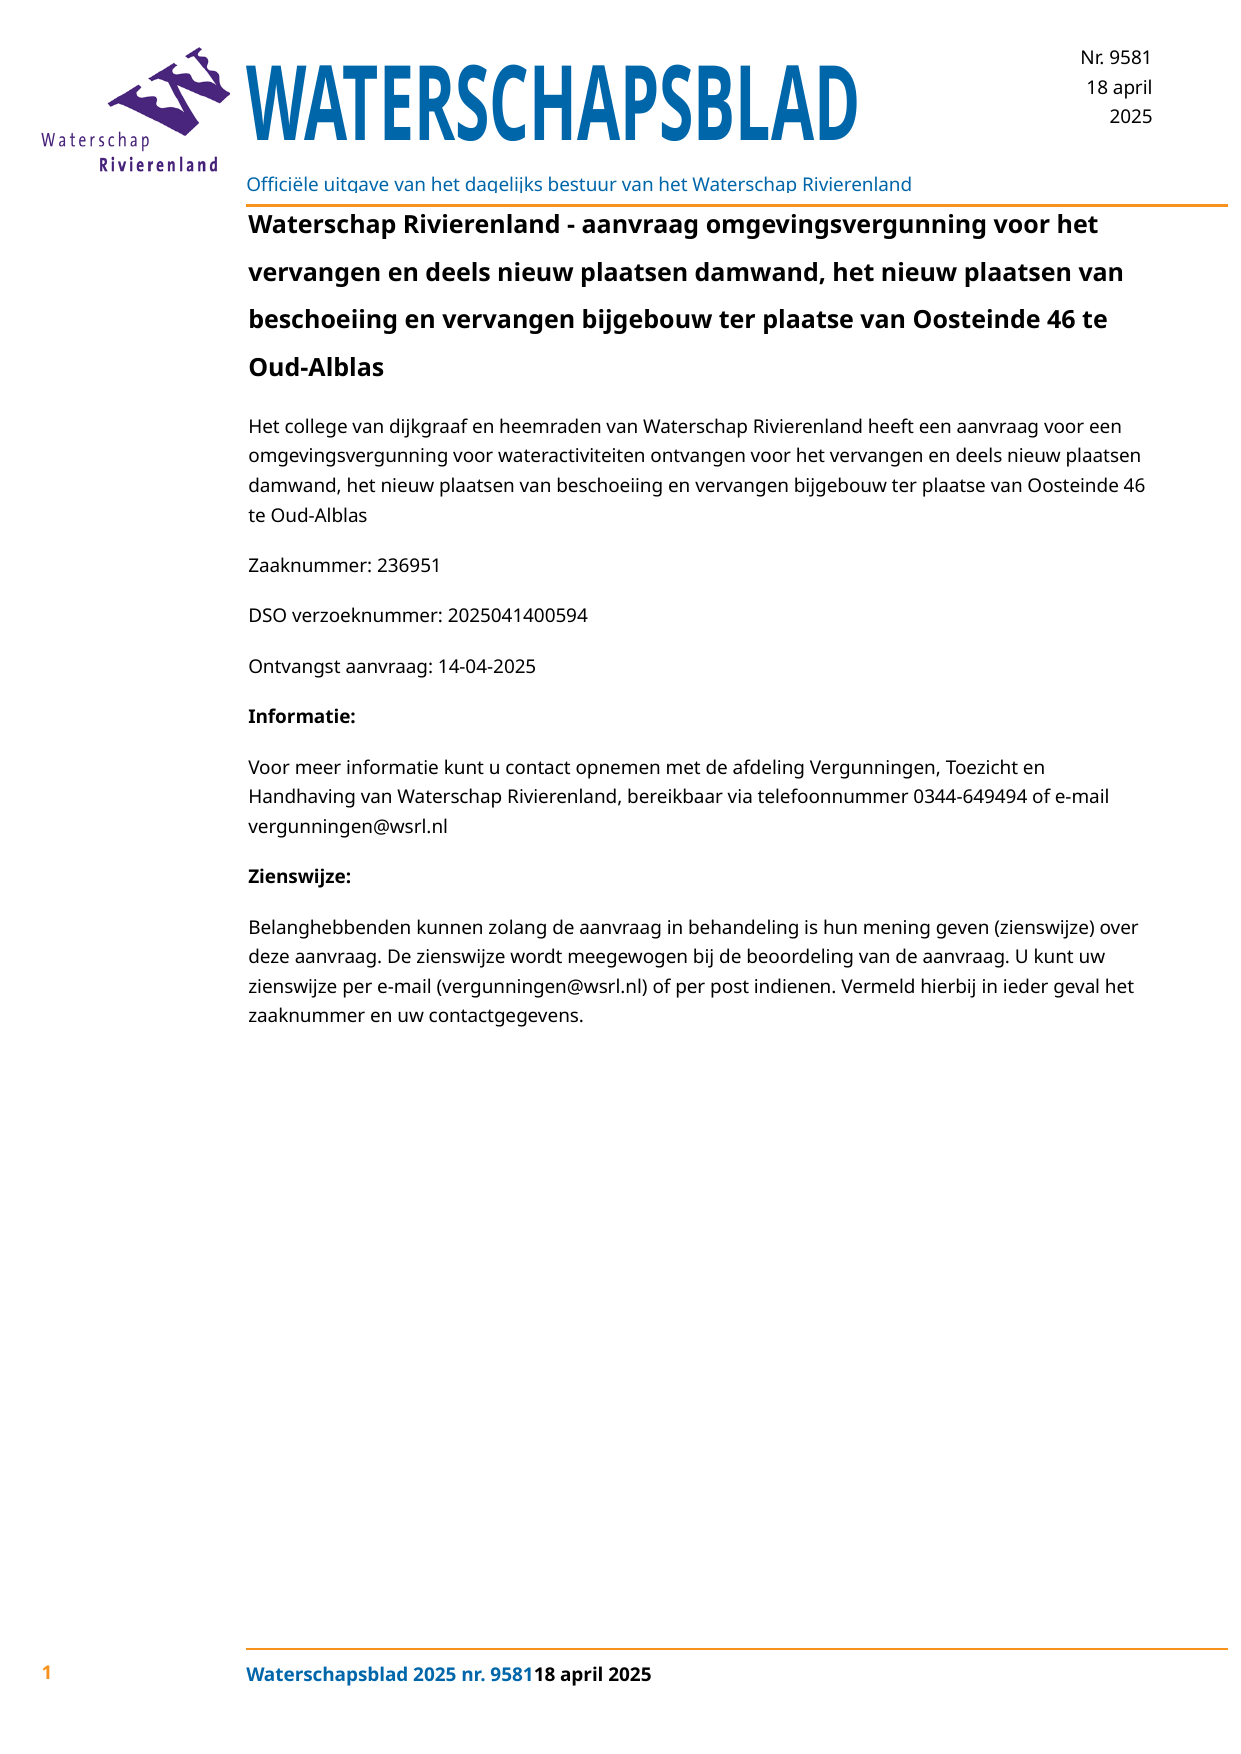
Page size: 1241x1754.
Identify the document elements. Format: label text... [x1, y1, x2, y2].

text Zienswijze: [248, 863, 1152, 889]
text Zaaknummer: 236951 [248, 552, 1152, 578]
text Het college van dijkgraaf en heemraden van Waterschap Rivierenland heeft een aanvraag voor een omgevingsvergunning voor wateractiviteiten ontvangen voor het vervangen en deels nieuw plaatsen damwand, het nieuw plaatsen van beschoeiing en vervangen bijgebouw ter plaatse van Oosteinde 46 te Oud-Alblas [248, 413, 1152, 528]
text Belanghebbenden kunnen zolang de aanvraag in behandeling is hun mening geven (zienswijze) over deze aanvraag. De zienswijze wordt meegewogen bij de beoordeling van de aanvraag. U kunt uw zienswijze per e-mail (vergunningen@wsrl.nl) of per post indienen. Vermeld hierbij in ieder geval het zaaknummer en uw contactgegevens. [248, 914, 1152, 1028]
text Informatie: [248, 703, 1152, 729]
picture [41, 47, 231, 172]
text Waterschap Rivierenland - aanvraag omgevingsvergunning voor het vervangen en deels nieuw plaatsen damwand, het nieuw plaatsen van beschoeiing en vervangen bijgebouw ter plaatse van Oosteinde 46 te Oud-Alblas [248, 207, 1152, 384]
text Voor meer informatie kunt u contact opnemen met de afdeling Vergunningen, Toezicht en Handhaving van Waterschap Rivierenland, bereikbaar via telefoonnummer 0344-649494 of e-mail vergunningen@wsrl.nl [248, 754, 1152, 839]
text DSO verzoeknummer: 2025041400594 [248, 603, 1152, 628]
text Ontvangst aanvraag: 14-04-2025 [248, 653, 1152, 679]
